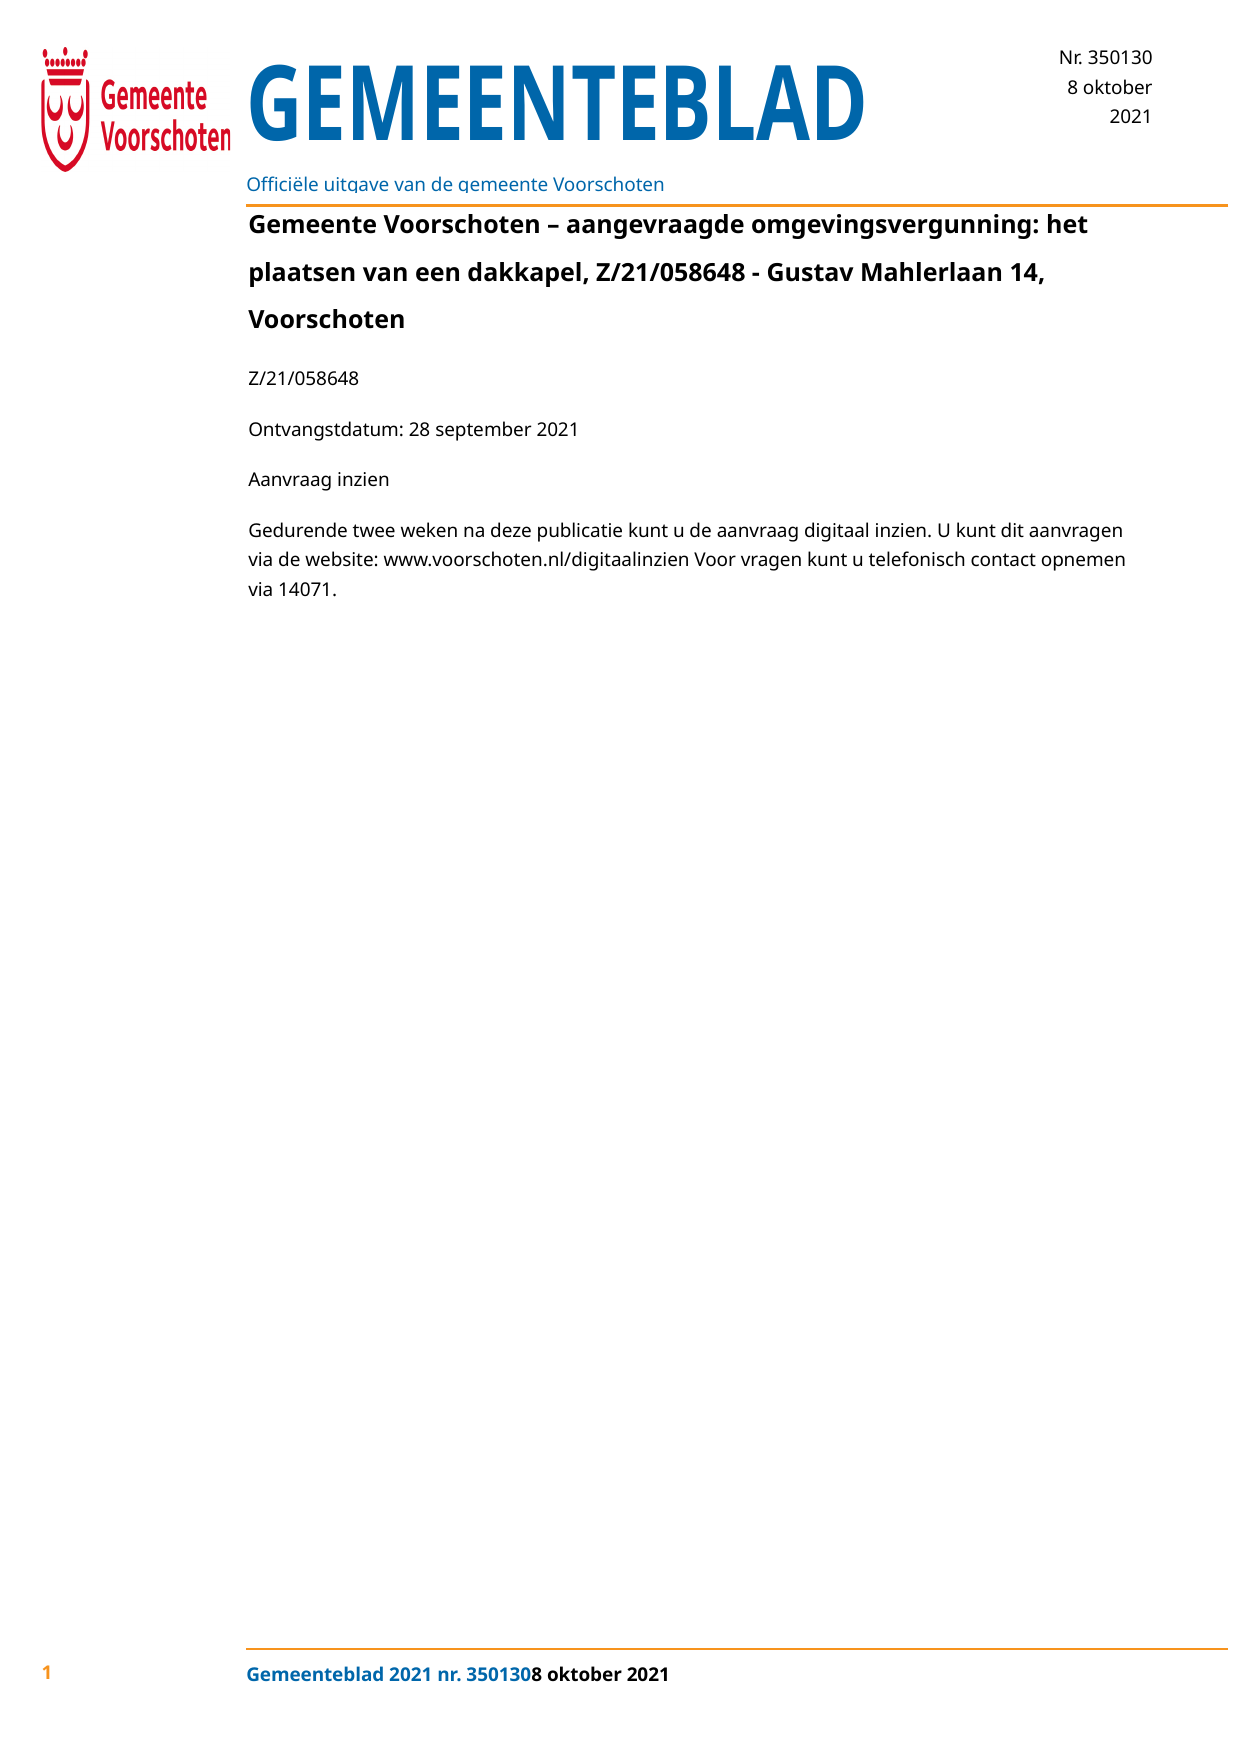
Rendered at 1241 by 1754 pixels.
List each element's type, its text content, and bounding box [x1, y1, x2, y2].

text Aanvraag inzien [248, 466, 1152, 492]
picture [41, 47, 231, 172]
text Gemeente Voorschoten – aangevraagde omgevingsvergunning: het plaatsen van een dakkapel, Z/21/058648 - Gustav Mahlerlaan 14, Voorschoten [248, 207, 1152, 336]
text Ontvangstdatum: 28 september 2021 [248, 416, 1152, 442]
text Gedurende twee weken na deze publicatie kunt u de aanvraag digitaal inzien. U kunt dit aanvragen via de website: www.voorschoten.nl/digitaalinzien Voor vragen kunt u telefonisch contact opnemen via 14071. [248, 517, 1152, 602]
text Z/21/058648 [248, 366, 1152, 391]
